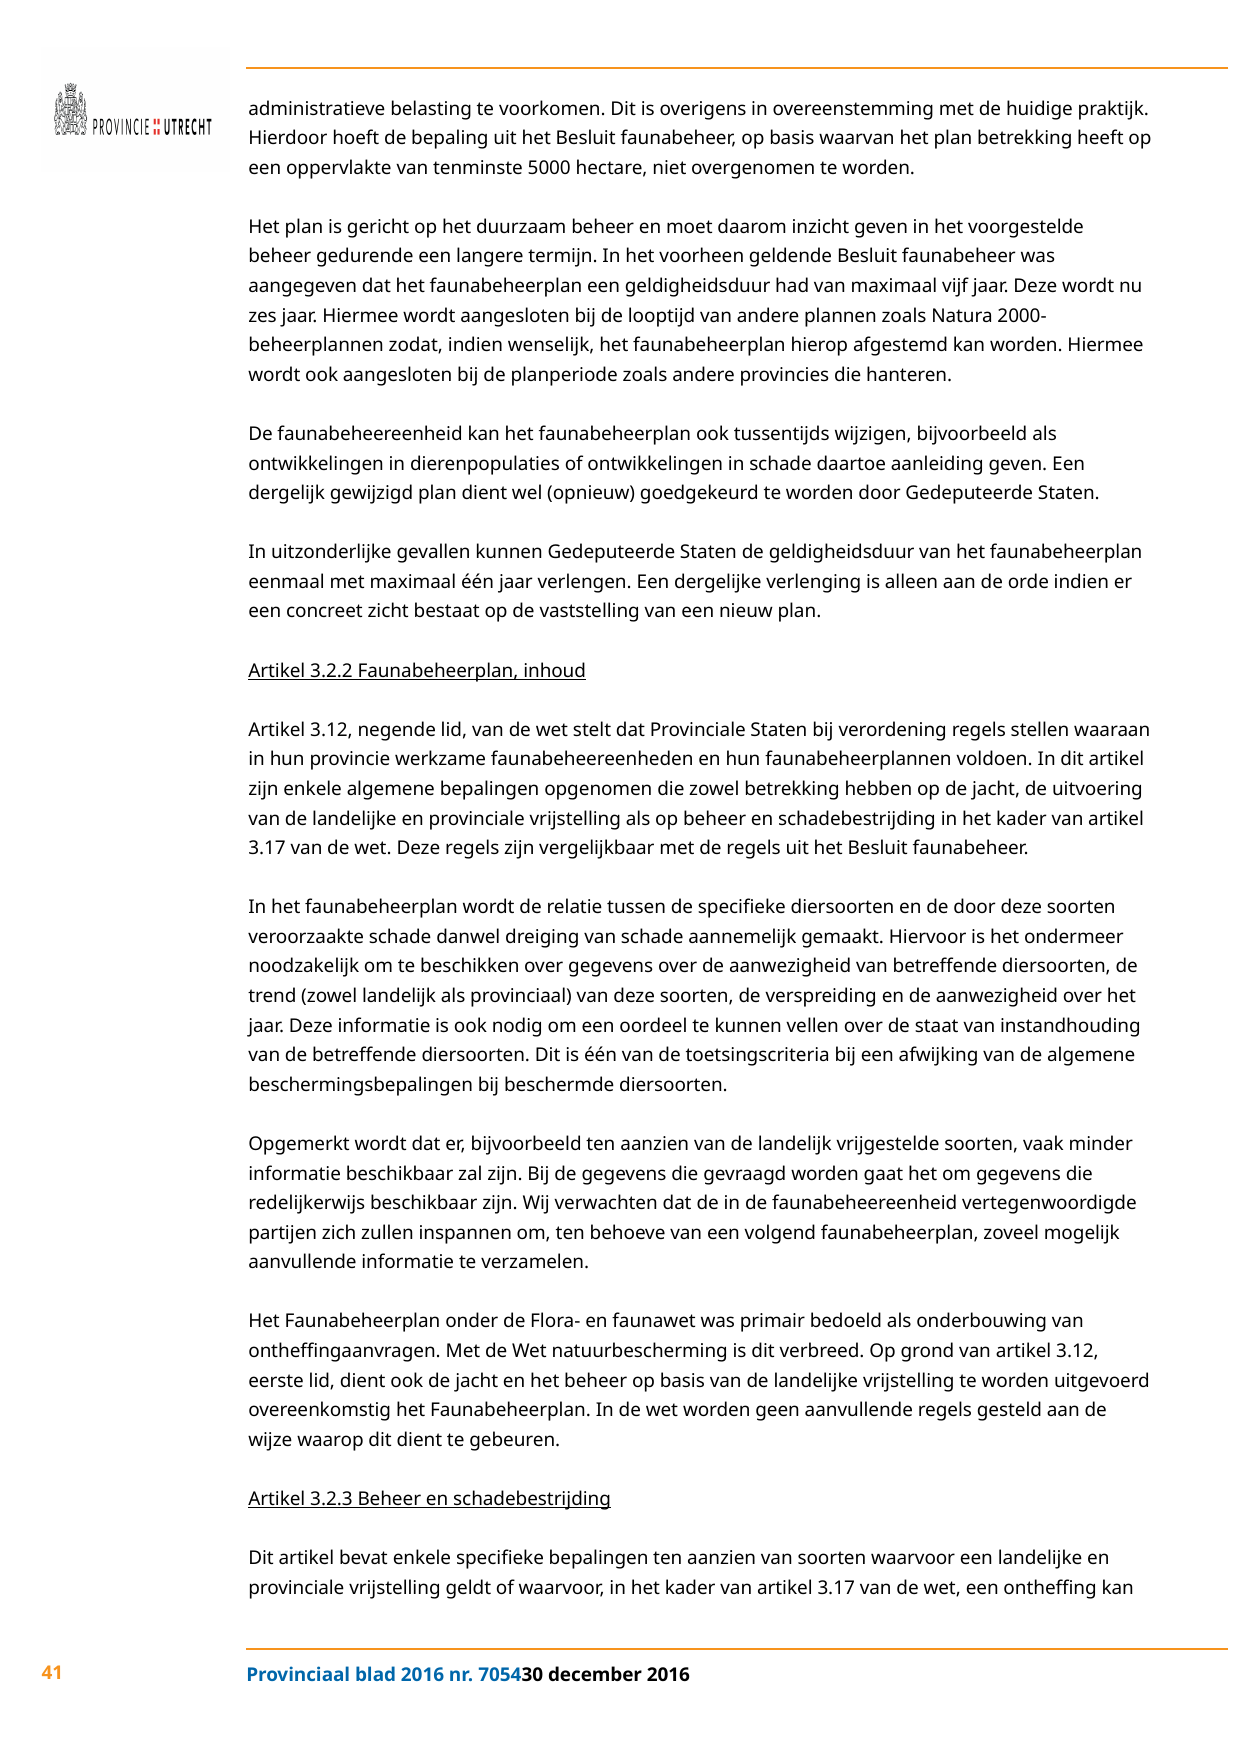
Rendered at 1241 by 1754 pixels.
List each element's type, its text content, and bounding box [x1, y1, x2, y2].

text administratieve belasting te voorkomen. Dit is overigens in overeenstemming met de huidige praktijk. Hierdoor hoeft de bepaling uit het Besluit faunabeheer, op basis waarvan het plan betrekking heeft op een oppervlakte van tenminste 5000 hectare, niet overgenomen te worden. [248, 95, 1152, 180]
text Het plan is gericht op het duurzaam beheer en moet daarom inzicht geven in het voorgestelde beheer gedurende een langere termijn. In het voorheen geldende Besluit faunabeheer was aangegeven dat het faunabeheerplan een geldigheidsduur had van maximaal vijf jaar. Deze wordt nu zes jaar. Hiermee wordt aangesloten bij de looptijd van andere plannen zoals Natura 2000-beheerplannen zodat, indien wenselijk, het faunabeheerplan hierop afgestemd kan worden. Hiermee wordt ook aangesloten bij de planperiode zoals andere provincies die hanteren. [248, 213, 1152, 387]
text In uitzonderlijke gevallen kunnen Gedeputeerde Staten de geldigheidsduur van het faunabeheerplan eenmaal met maximaal één jaar verlengen. Een dergelijke verlenging is alleen aan de orde indien er een concreet zicht bestaat op de vaststelling van een nieuw plan. [248, 538, 1152, 623]
text Opgemerkt wordt dat er, bijvoorbeeld ten aanzien van de landelijk vrijgestelde soorten, vaak minder informatie beschikbaar zal zijn. Bij de gegevens die gevraagd worden gaat het om gegevens die redelijkerwijs beschikbaar zijn. Wij verwachten dat de in de faunabeheereenheid vertegenwoordigde partijen zich zullen inspannen om, ten behoeve van een volgend faunabeheerplan, zoveel mogelijk aanvullende informatie te verzamelen. [248, 1130, 1152, 1274]
text Artikel 3.2.2 Faunabeheerplan, inhoud [248, 657, 1152, 683]
text Artikel 3.12, negende lid, van de wet stelt dat Provinciale Staten bij verordening regels stellen waaraan in hun provincie werkzame faunabeheereenheden en hun faunabeheerplannen voldoen. In dit artikel zijn enkele algemene bepalingen opgenomen die zowel betrekking hebben op de jacht, de uitvoering van de landelijke en provinciale vrijstelling als op beheer en schadebestrijding in het kader van artikel 3.17 van de wet. Deze regels zijn vergelijkbaar met de regels uit het Besluit faunabeheer. [248, 716, 1152, 860]
text Het Faunabeheerplan onder de Flora- en faunawet was primair bedoeld als onderbouwing van ontheffingaanvragen. Met de Wet natuurbescherming is dit verbreed. Op grond van artikel 3.12, eerste lid, dient ook de jacht en het beheer op basis van de landelijke vrijstelling te worden uitgevoerd overeenkomstig het Faunabeheerplan. In de wet worden geen aanvullende regels gesteld aan de wijze waarop dit dient te gebeuren. [248, 1308, 1152, 1452]
text De faunabeheereenheid kan het faunabeheerplan ook tussentijds wijzigen, bijvoorbeeld als ontwikkelingen in dierenpopulaties of ontwikkelingen in schade daartoe aanleiding geven. Een dergelijk gewijzigd plan dient wel (opnieuw) goedgekeurd te worden door Gedeputeerde Staten. [248, 420, 1152, 505]
text In het faunabeheerplan wordt de relatie tussen de specifieke diersoorten en de door deze soorten veroorzaakte schade danwel dreiging van schade aannemelijk gemaakt. Hiervoor is het ondermeer noodzakelijk om te beschikken over gegevens over de aanwezigheid van betreffende diersoorten, de trend (zowel landelijk als provinciaal) van deze soorten, de verspreiding en de aanwezigheid over het jaar. Deze informatie is ook nodig om een oordeel te kunnen vellen over de staat van instandhouding van de betreffende diersoorten. Dit is één van de toetsingscriteria bij een afwijking van de algemene beschermingsbepalingen bij beschermde diersoorten. [248, 893, 1152, 1097]
picture [41, 47, 231, 172]
text Artikel 3.2.3 Beheer en schadebestrijding [248, 1485, 1152, 1511]
text Dit artikel bevat enkele specifieke bepalingen ten aanzien van soorten waarvoor een landelijke en provinciale vrijstelling geldt of waarvoor, in het kader van artikel 3.17 van de wet, een ontheffing kan [248, 1544, 1152, 1600]
